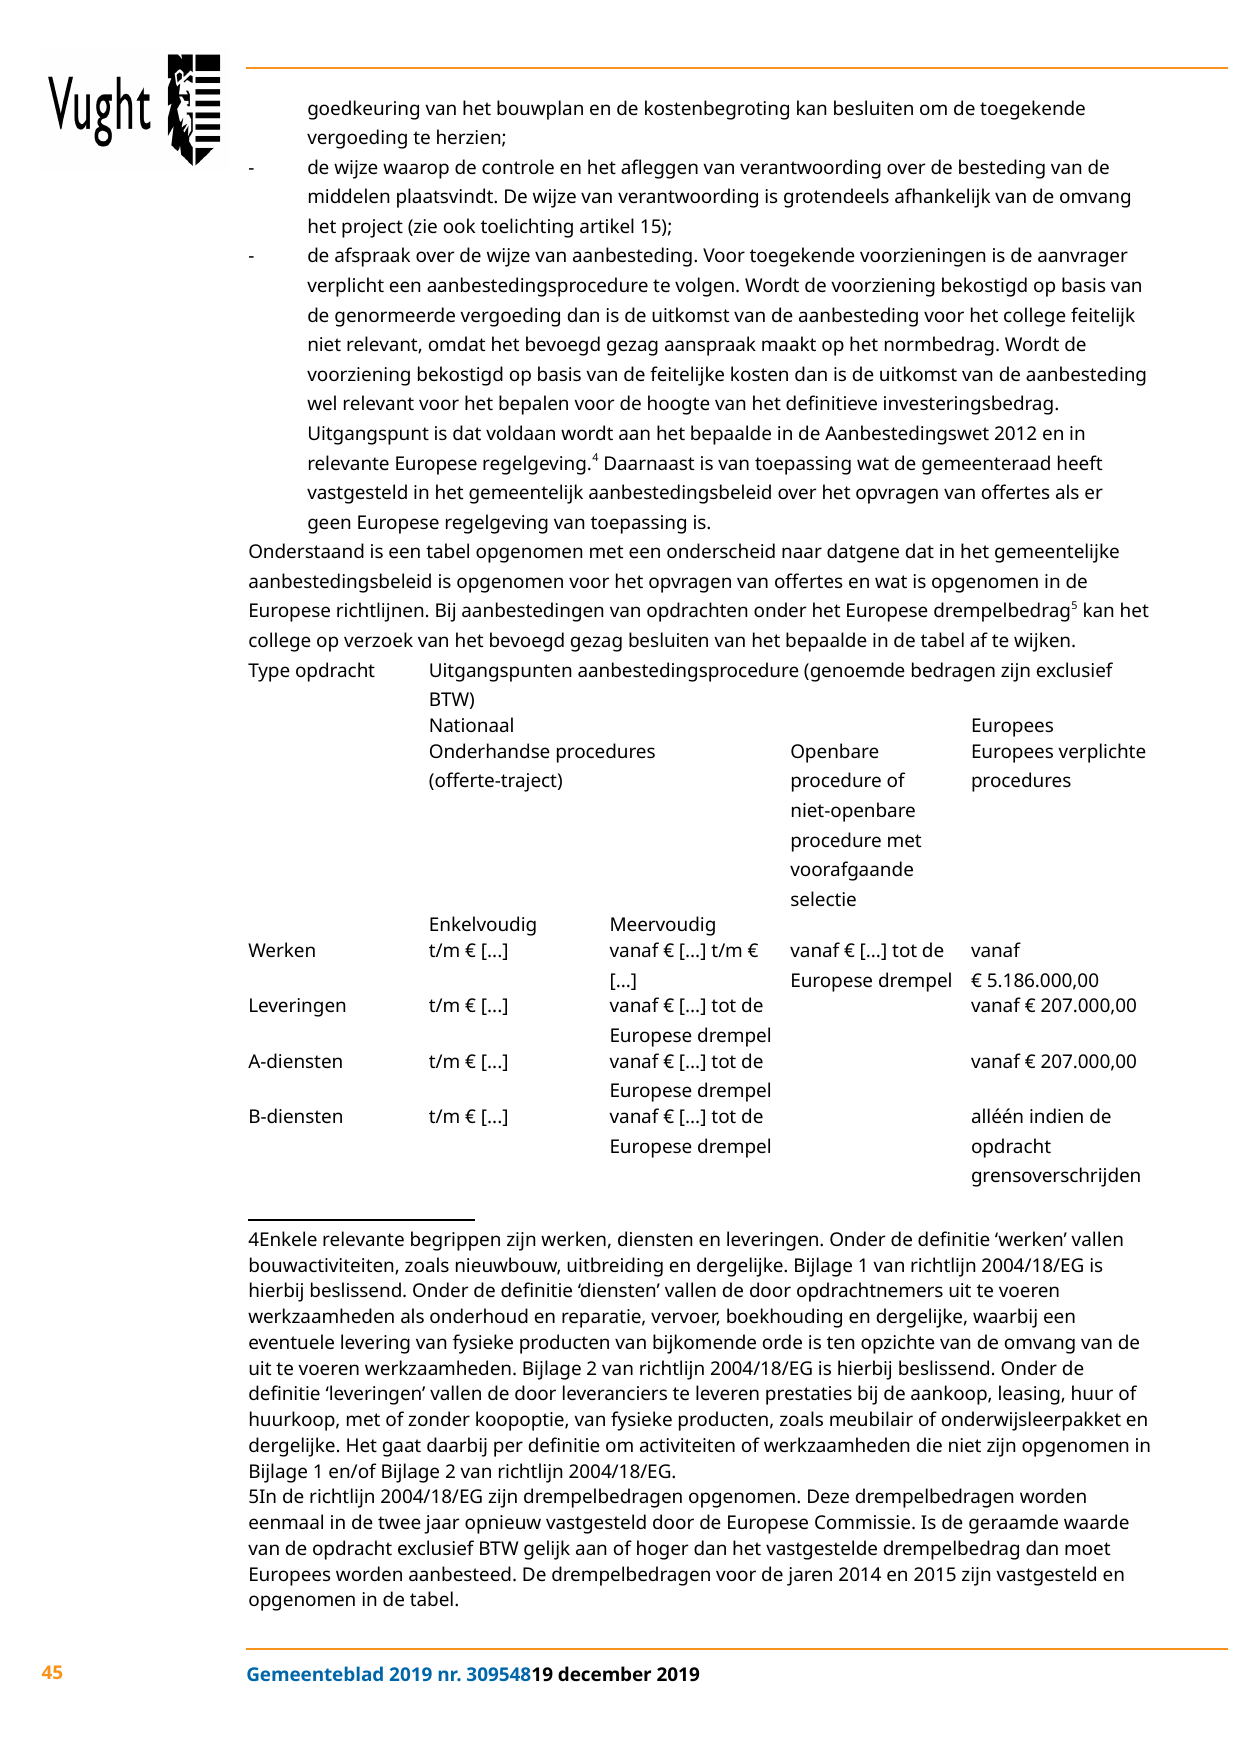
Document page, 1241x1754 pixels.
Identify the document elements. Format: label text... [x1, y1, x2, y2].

table_cell Onderhandse procedures (offerte-traject) [429, 738, 790, 912]
list de afspraak over de wijze van aanbesteding. Voor toegekende voorzieningen is de aanvrager verplicht een aanbestedingsprocedure te volgen. Wordt de voorziening bekostigd op basis van de genormeerde vergoeding dan is de uitkomst van de aanbesteding voor het college feitelijk niet relevant, omdat het bevoegd gezag aanspraak maakt op het normbedrag. Wordt de voorziening bekostigd op basis van de feitelijke kosten dan is de uitkomst van de aanbesteding wel relevant voor het bepalen voor de hoogte van het definitieve investeringsbedrag. Uitgangspunt is dat voldaan wordt aan het bepaalde in de Aanbestedingswet 2012 en in relevante Europese regelgeving. Daarnaast is van toepassing wat de gemeenteraad heeft vastgesteld in het gemeentelijk aanbestedingsbeleid over het opvragen van offertes als er geen Europese regelgeving van toepassing is. [248, 243, 1152, 535]
table_cell [790, 993, 971, 1048]
table_cell t/m € [...] [429, 938, 609, 993]
text In de richtlijn 2004/18/EG zijn drempelbedragen opgenomen. Deze drempelbedragen worden eenmaal in de twee jaar opnieuw vastgesteld door de Europese Commissie. Is de geraamde waarde van de opdracht exclusief BTW gelijk aan of hoger dan het vastgestelde drempelbedrag dan moet Europees worden aanbesteed. De drempelbedragen voor de jaren 2014 en 2015 zijn vastgesteld en opgenomen in de tabel. [248, 1483, 1152, 1612]
table_cell vanaf € 5.186.000,00 [971, 938, 1152, 993]
table_cell Europees [971, 712, 1152, 738]
table_cell B-diensten [248, 1103, 429, 1188]
table_cell vanaf € 207.000,00 [971, 1048, 1152, 1103]
table_cell [790, 1103, 971, 1188]
table_cell [971, 912, 1152, 937]
table_header Uitgangspunten aanbestedingsprocedure (genoemde bedragen zijn exclusief BTW) [429, 657, 1152, 712]
picture [41, 47, 231, 172]
table_cell [790, 1048, 971, 1103]
table_cell Meervoudig [609, 912, 790, 937]
table_cell Leveringen [248, 993, 429, 1048]
table_cell vanaf € [...] tot de Europese drempel [609, 993, 790, 1048]
list de wijze waarop de controle en het afleggen van verantwoording over de besteding van de middelen plaatsvindt. De wijze van verantwoording is grotendeels afhankelijk van de omvang het project (zie ook toelichting artikel 15); [248, 154, 1152, 239]
table_cell alléén indien de opdracht grensoverschrijden [971, 1103, 1152, 1188]
table_cell Nationaal [429, 712, 971, 738]
table_cell Werken [248, 938, 429, 993]
table_cell [248, 912, 429, 937]
table_cell vanaf € [...] tot de Europese drempel [609, 1048, 790, 1103]
table_cell A-diensten [248, 1048, 429, 1103]
table_cell [248, 712, 429, 738]
text Onderstaand is een tabel opgenomen met een onderscheid naar datgene dat in het gemeentelijke aanbestedingsbeleid is opgenomen voor het opvragen van offertes en wat is opgenomen in de Europese richtlijnen. Bij aanbestedingen van opdrachten onder het Europese drempelbedrag kan het college op verzoek van het bevoegd gezag besluiten van het bepaalde in de tabel af te wijken. [248, 538, 1152, 653]
table_cell Openbare procedure of niet-openbare procedure met voorafgaande selectie [790, 738, 971, 912]
list Enkele relevante begrippen zijn werken, diensten en leveringen. Onder de definitie ‘werken’ vallen bouwactiviteiten, zoals nieuwbouw, uitbreiding en dergelijke. Bijlage 1 van richtlijn 2004/18/EG is hierbij beslissend. Onder de definitie ‘diensten’ vallen de door opdrachtnemers uit te voeren werkzaamheden als onderhoud en reparatie, vervoer, boekhouding en dergelijke, waarbij een eventuele levering van fysieke producten van bijkomende orde is ten opzichte van de omvang van de uit te voeren werkzaamheden. Bijlage 2 van richtlijn 2004/18/EG is hierbij beslissend. Onder de definitie ‘leveringen’ vallen de door leveranciers te leveren prestaties bij de aankoop, leasing, huur of huurkoop, met of zonder koopoptie, van fysieke producten, zoals meubilair of onderwijsleerpakket en dergelijke. Het gaat daarbij per definitie om activiteiten of werkzaamheden die niet zijn opgenomen in Bijlage 1 en/of Bijlage 2 van richtlijn 2004/18/EG. [248, 1226, 1152, 1483]
table_cell vanaf € [...] tot de Europese drempel [609, 1103, 790, 1188]
table_cell Enkelvoudig [429, 912, 609, 937]
list goedkeuring van het bouwplan en de kostenbegroting kan besluiten om de toegekende vergoeding te herzien; [248, 95, 1152, 150]
table_cell Europees verplichte procedures [971, 738, 1152, 912]
table_cell t/m € [...] [429, 1103, 609, 1188]
table_cell vanaf € [...] tot de Europese drempel [790, 938, 971, 993]
table_cell vanaf € [...] t/m € [...] [609, 938, 790, 993]
table_cell [248, 738, 429, 912]
table_header Type opdracht [248, 657, 429, 712]
table_cell vanaf € 207.000,00 [971, 993, 1152, 1048]
table_cell [790, 912, 971, 937]
table_cell t/m € [...] [429, 1048, 609, 1103]
table_cell t/m € [...] [429, 993, 609, 1048]
